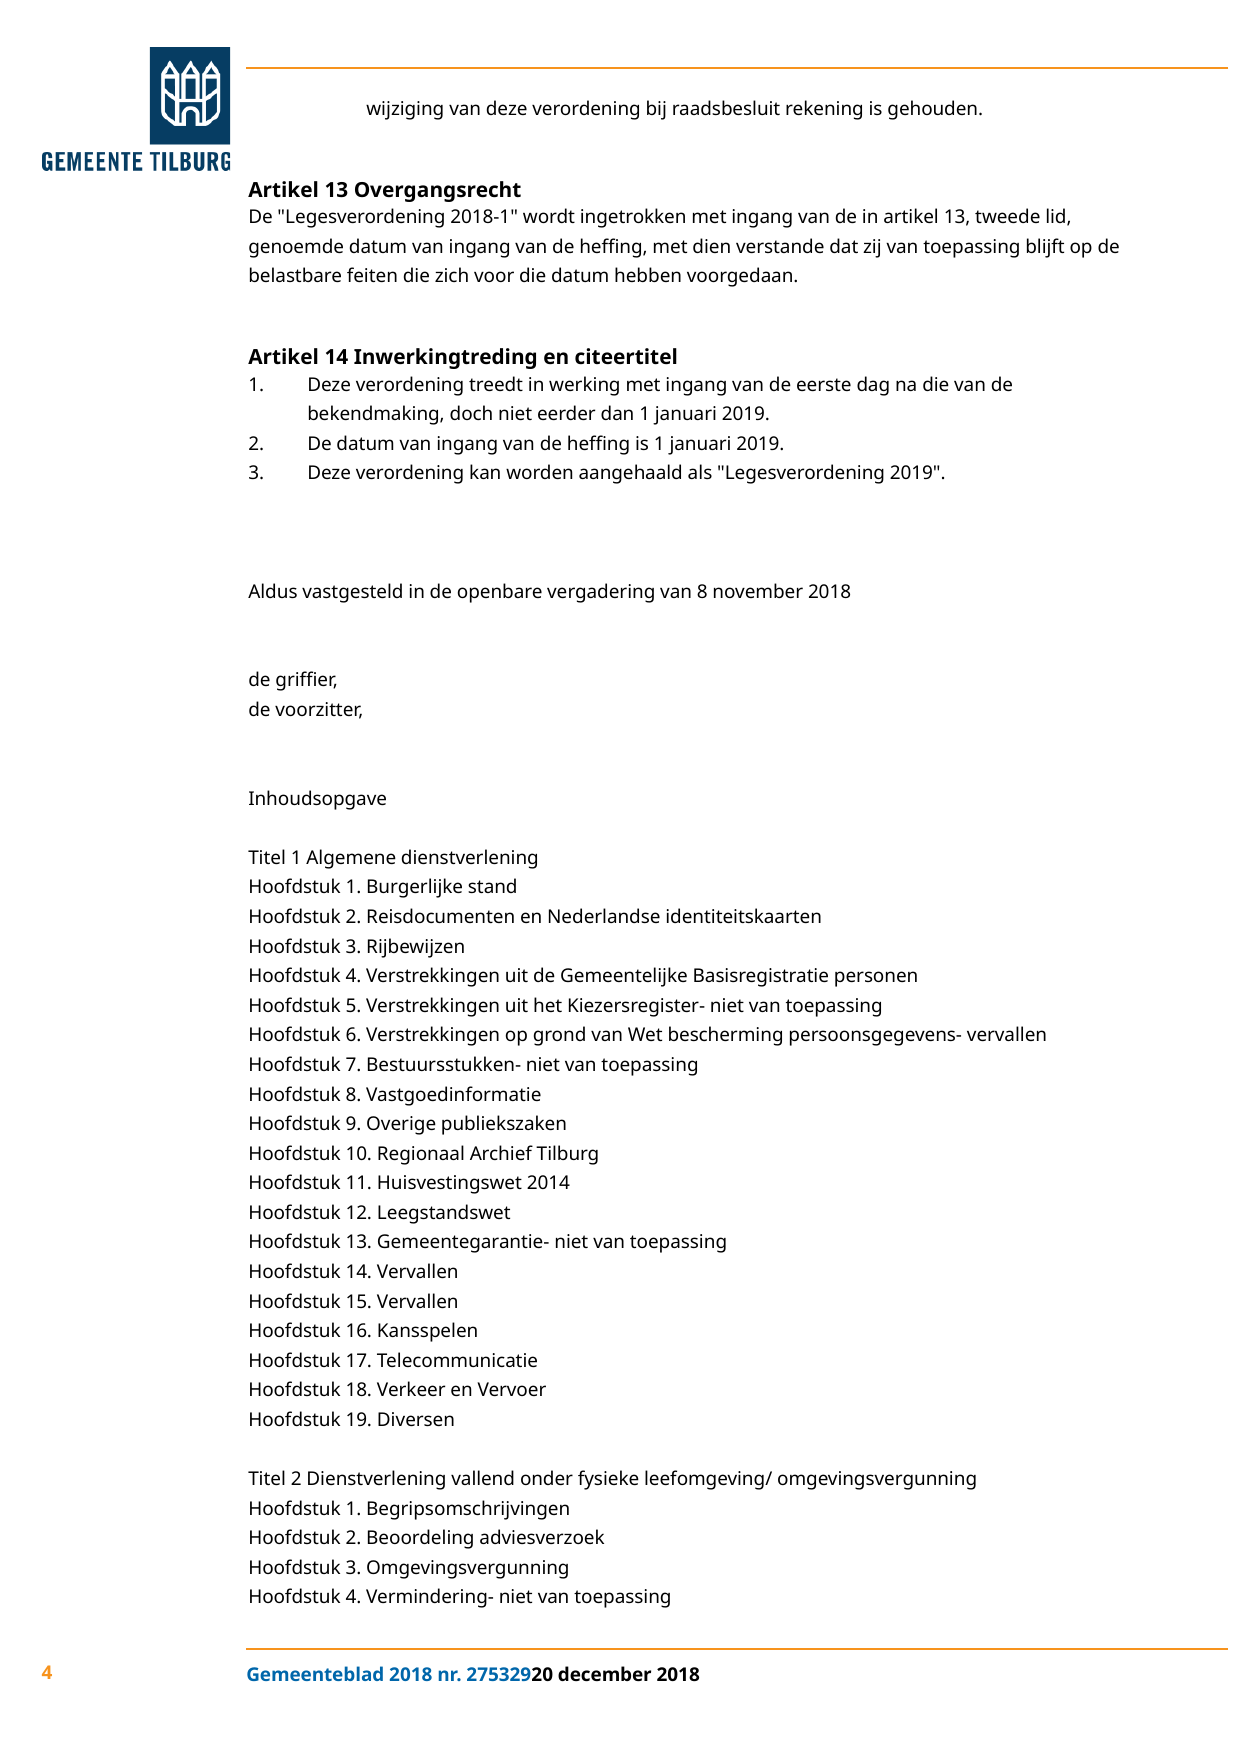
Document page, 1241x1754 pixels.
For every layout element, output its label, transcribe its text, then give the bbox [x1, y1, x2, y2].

text Hoofdstuk 1. Burgerlijke stand [248, 874, 1152, 899]
text Hoofdstuk 3. Rijbewijzen [248, 933, 1152, 959]
text Hoofdstuk 14. Vervallen [248, 1258, 1152, 1284]
text Hoofdstuk 4. Vermindering- niet van toepassing [248, 1584, 1152, 1609]
text Hoofdstuk 8. Vastgoedinformatie [248, 1081, 1152, 1107]
text Hoofdstuk 5. Verstrekkingen uit het Kiezersregister- niet van toepassing [248, 992, 1152, 1018]
text Hoofdstuk 1. Begripsomschrijvingen [248, 1495, 1152, 1521]
text Titel 2 Dienstverlening vallend onder fysieke leefomgeving/ omgevingsvergunning [248, 1465, 1152, 1491]
list wijziging van deze verordening bij raadsbesluit rekening is gehouden. [307, 95, 1152, 121]
text Hoofdstuk 17. Telecommunicatie [248, 1347, 1152, 1373]
text Artikel 14 Inwerkingtreding en citeertitel [248, 342, 1152, 371]
text Hoofdstuk 10. Regionaal Archief Tilburg [248, 1140, 1152, 1166]
text Artikel 13 Overgangsrecht [248, 175, 1152, 203]
text de voorzitter, [248, 696, 1152, 722]
text Hoofdstuk 3. Omgevingsvergunning [248, 1554, 1152, 1580]
text Aldus vastgesteld in de openbare vergadering van 8 november 2018 [248, 578, 1152, 604]
text de griffier, [248, 667, 1152, 692]
text Hoofdstuk 12. Leegstandswet [248, 1199, 1152, 1225]
text Hoofdstuk 9. Overige publiekszaken [248, 1110, 1152, 1136]
text Hoofdstuk 6. Verstrekkingen op grond van Wet bescherming persoonsgegevens- vervallen [248, 1022, 1152, 1047]
text Hoofdstuk 11. Huisvestingswet 2014 [248, 1169, 1152, 1195]
text Hoofdstuk 18. Verkeer en Vervoer [248, 1377, 1152, 1402]
text Hoofdstuk 16. Kansspelen [248, 1317, 1152, 1343]
text Hoofdstuk 19. Diversen [248, 1406, 1152, 1432]
text Titel 1 Algemene dienstverlening [248, 844, 1152, 870]
text Inhoudsopgave [248, 785, 1152, 811]
text Hoofdstuk 13. Gemeentegarantie- niet van toepassing [248, 1229, 1152, 1254]
text Hoofdstuk 4. Verstrekkingen uit de Gemeentelijke Basisregistratie personen [248, 962, 1152, 988]
list Deze verordening treedt in werking met ingang van de eerste dag na die van de bekendmaking, doch niet eerder dan 1 januari 2019. [248, 371, 1152, 426]
picture [41, 47, 231, 172]
text Hoofdstuk 2. Reisdocumenten en Nederlandse identiteitskaarten [248, 903, 1152, 929]
text Hoofdstuk 15. Vervallen [248, 1288, 1152, 1314]
text Hoofdstuk 2. Beoordeling adviesverzoek [248, 1524, 1152, 1550]
text De "Legesverordening 2018-1" wordt ingetrokken met ingang van de in artikel 13, tweede lid, genoemde datum van ingang van de heffing, met dien verstande dat zij van toepassing blijft op de belastbare feiten die zich voor die datum hebben voorgedaan. [248, 203, 1152, 288]
text Hoofdstuk 7. Bestuursstukken- niet van toepassing [248, 1051, 1152, 1077]
list Deze verordening kan worden aangehaald als "Legesverordening 2019". [248, 459, 1152, 485]
list De datum van ingang van de heffing is 1 januari 2019. [248, 430, 1152, 456]
